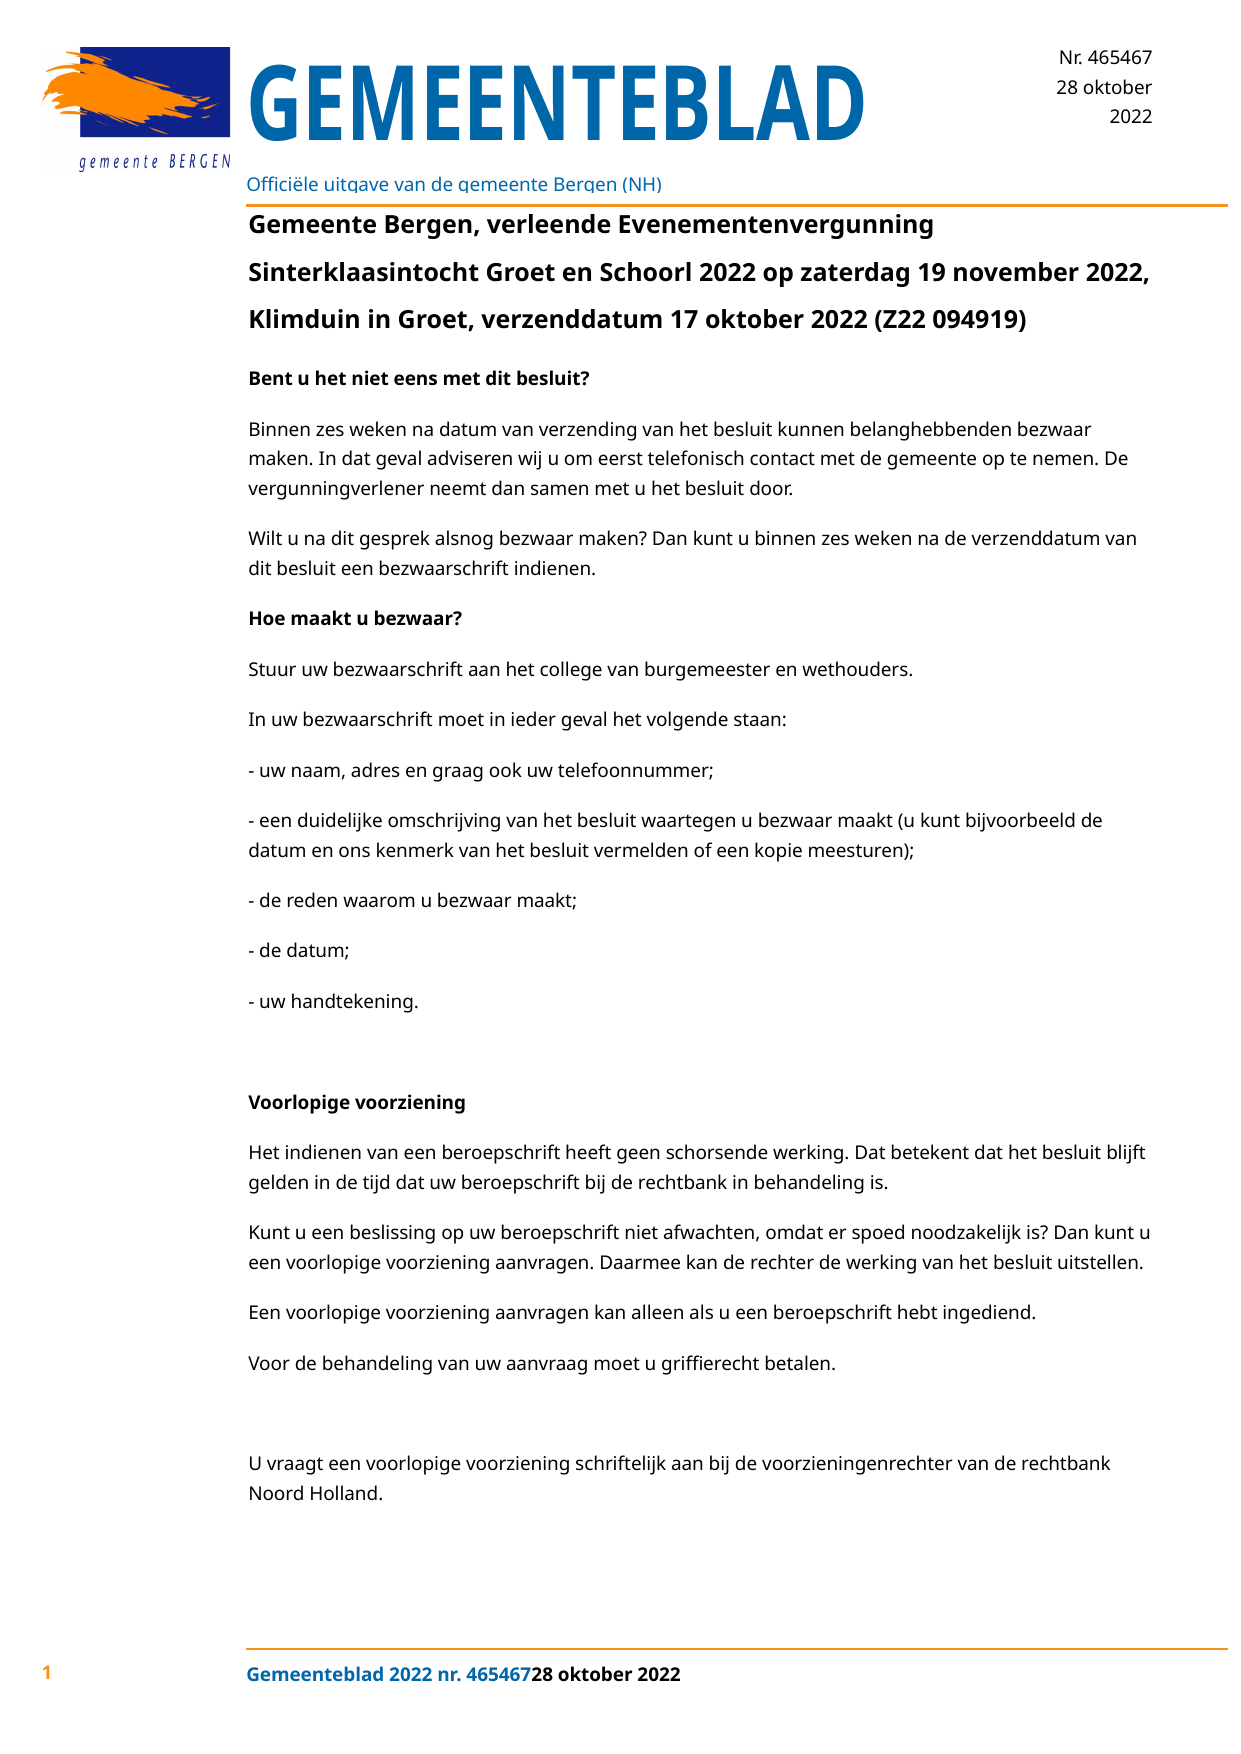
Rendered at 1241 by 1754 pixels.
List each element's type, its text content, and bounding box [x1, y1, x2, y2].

text Voor de behandeling van uw aanvraag moet u griffierecht betalen. [248, 1350, 1152, 1375]
text Gemeente Bergen, verleende Evenementenvergunning Sinterklaasintocht Groet en Schoorl 2022 op zaterdag 19 november 2022, Klimduin in Groet, verzenddatum 17 oktober 2022 (Z22 094919) [248, 207, 1152, 336]
text - een duidelijke omschrijving van het besluit waartegen u bezwaar maakt (u kunt bijvoorbeeld de datum en ons kenmerk van het besluit vermelden of een kopie meesturen); [248, 807, 1152, 862]
picture [41, 47, 231, 172]
text Voorlopige voorziening [248, 1089, 1152, 1114]
text In uw bezwaarschrift moet in ieder geval het volgende staan: [248, 706, 1152, 732]
text Een voorlopige voorziening aanvragen kan alleen als u een beroepschrift hebt ingediend. [248, 1299, 1152, 1325]
text Binnen zes weken na datum van verzending van het besluit kunnen belanghebbenden bezwaar maken. In dat geval adviseren wij u om eerst telefonisch contact met de gemeente op te nemen. De vergunningverlener neemt dan samen met u het besluit door. [248, 416, 1152, 501]
text - de datum; [248, 938, 1152, 963]
text Wilt u na dit gesprek alsnog bezwaar maken? Dan kunt u binnen zes weken na de verzenddatum van dit besluit een bezwaarschrift indienen. [248, 526, 1152, 581]
text Hoe maakt u bezwaar? [248, 606, 1152, 631]
text Het indienen van een beroepschrift heeft geen schorsende werking. Dat betekent dat het besluit blijft gelden in de tijd dat uw beroepschrift bij de rechtbank in behandeling is. [248, 1139, 1152, 1194]
text Stuur uw bezwaarschrift aan het college van burgemeester en wethouders. [248, 656, 1152, 682]
text Bent u het niet eens met dit besluit? [248, 366, 1152, 391]
text - uw naam, adres en graag ook uw telefoonnummer; [248, 757, 1152, 782]
text - de reden waarom u bezwaar maakt; [248, 887, 1152, 913]
text Kunt u een beslissing op uw beroepschrift niet afwachten, omdat er spoed noodzakelijk is? Dan kunt u een voorlopige voorziening aanvragen. Daarmee kan de rechter de werking van het besluit uitstellen. [248, 1219, 1152, 1274]
text U vraagt een voorlopige voorziening schriftelijk aan bij de voorzieningenrechter van de rechtbank Noord Holland. [248, 1451, 1152, 1506]
text - uw handtekening. [248, 988, 1152, 1014]
